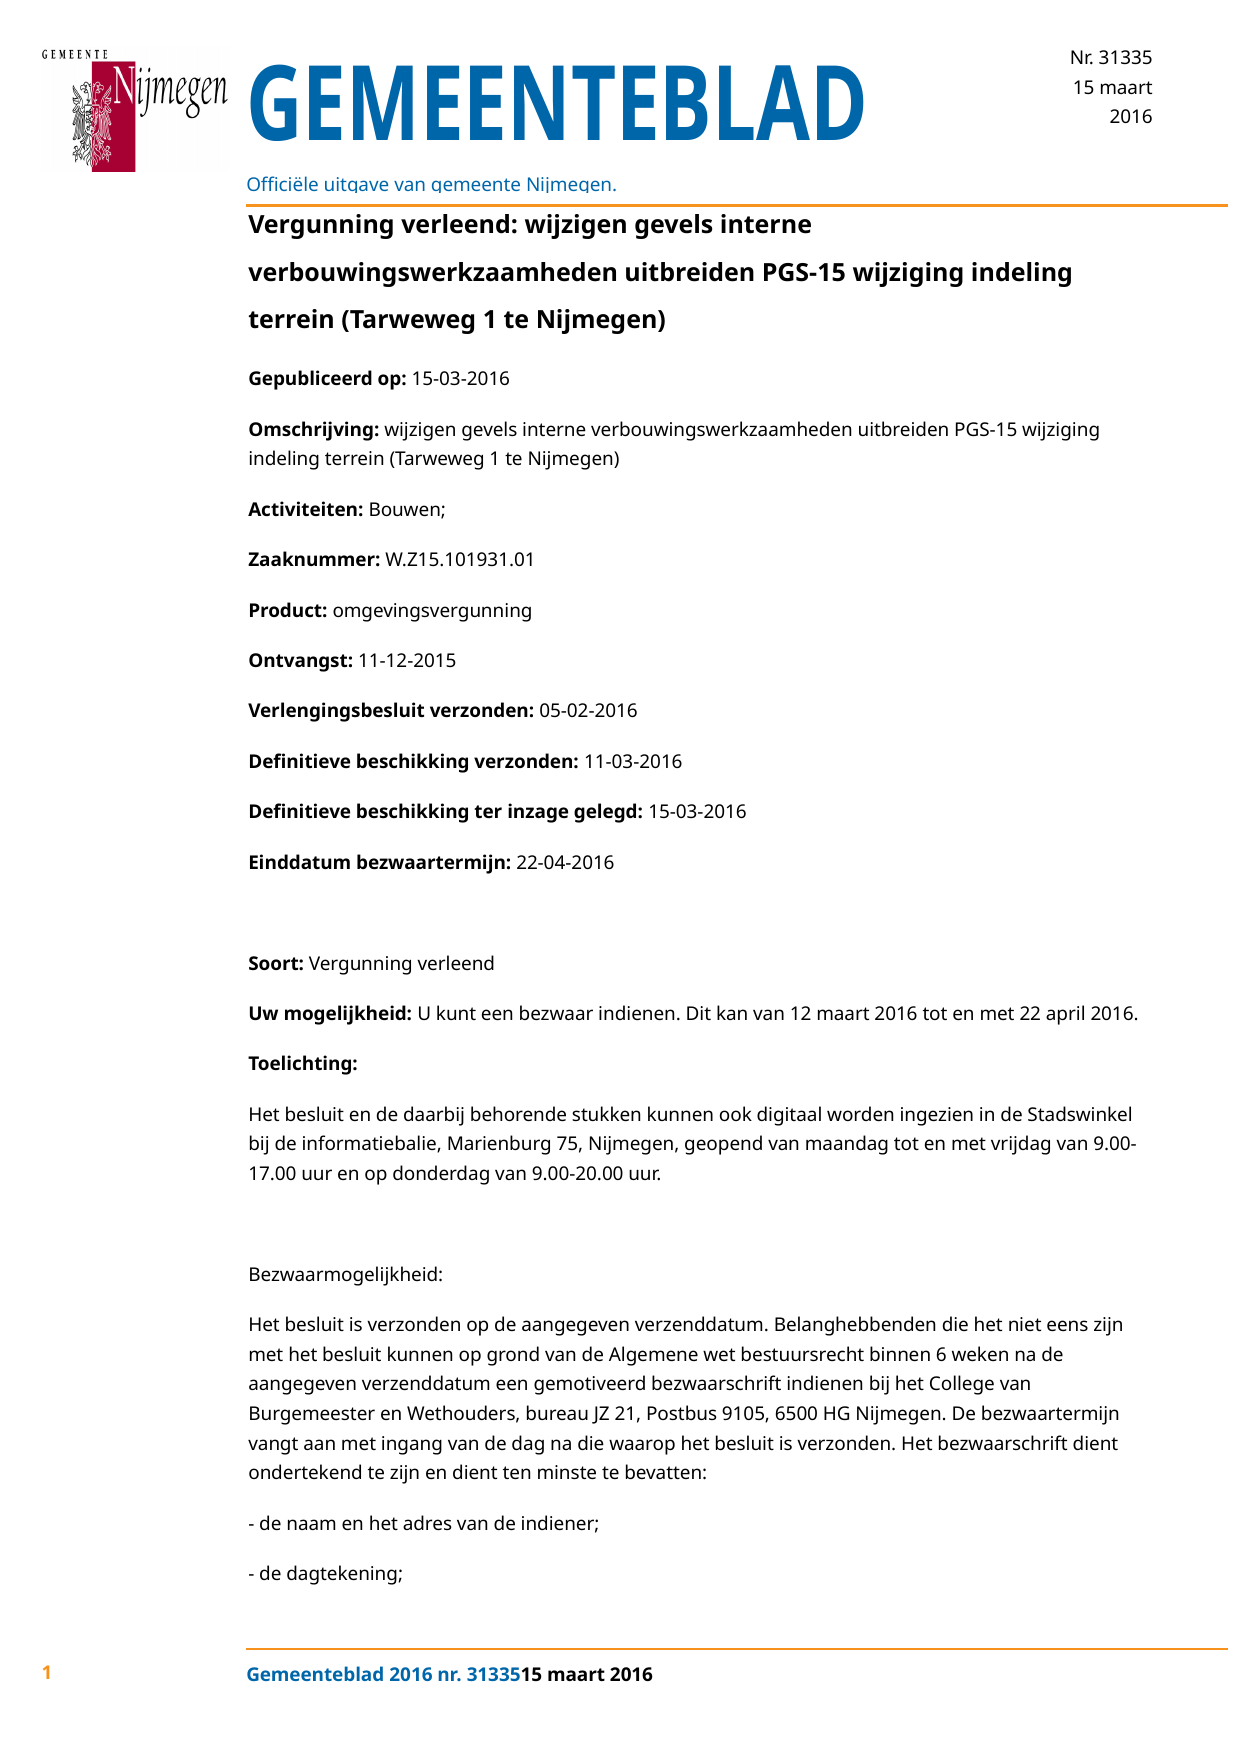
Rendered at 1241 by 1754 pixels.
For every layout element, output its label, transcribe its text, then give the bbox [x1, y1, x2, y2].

text Het besluit is verzonden op de aangegeven verzenddatum. Belanghebbenden die het niet eens zijn met het besluit kunnen op grond van de Algemene wet bestuursrecht binnen 6 weken na de aangegeven verzenddatum een gemotiveerd bezwaarschrift indienen bij het College van Burgemeester en Wethouders, bureau JZ 21, Postbus 9105, 6500 HG Nijmegen. De bezwaartermijn vangt aan met ingang van de dag na die waarop het besluit is verzonden. Het bezwaarschrift dient ondertekend te zijn en dient ten minste te bevatten: [248, 1311, 1152, 1485]
text Soort: Vergunning verleend [248, 950, 1152, 975]
text Ontvangst: 11-12-2015 [248, 647, 1152, 673]
picture [41, 47, 231, 172]
text Vergunning verleend: wijzigen gevels interne verbouwingswerkzaamheden uitbreiden PGS-15 wijziging indeling terrein (Tarweweg 1 te Nijmegen) [248, 207, 1152, 336]
text Gepubliceerd op: 15-03-2016 [248, 366, 1152, 391]
text Einddatum bezwaartermijn: 22-04-2016 [248, 849, 1152, 874]
text - de dagtekening; [248, 1560, 1152, 1586]
text Activiteiten: Bouwen; [248, 496, 1152, 522]
text Product: omgevingsvergunning [248, 597, 1152, 622]
text Het besluit en de daarbij behorende stukken kunnen ook digitaal worden ingezien in de Stadswinkel bij de informatiebalie, Marienburg 75, Nijmegen, geopend van maandag tot en met vrijdag van 9.00-17.00 uur en op donderdag van 9.00-20.00 uur. [248, 1101, 1152, 1186]
text Zaaknummer: W.Z15.101931.01 [248, 546, 1152, 572]
text Toelichting: [248, 1051, 1152, 1076]
text Definitieve beschikking ter inzage gelegd: 15-03-2016 [248, 798, 1152, 824]
text Verlengingsbesluit verzonden: 05-02-2016 [248, 698, 1152, 723]
text - de naam en het adres van de indiener; [248, 1510, 1152, 1535]
text Omschrijving: wijzigen gevels interne verbouwingswerkzaamheden uitbreiden PGS-15 wijziging indeling terrein (Tarweweg 1 te Nijmegen) [248, 416, 1152, 471]
text Bezwaarmogelijkheid: [248, 1261, 1152, 1287]
text Definitieve beschikking verzonden: 11-03-2016 [248, 748, 1152, 774]
text Uw mogelijkheid: U kunt een bezwaar indienen. Dit kan van 12 maart 2016 tot en met 22 april 2016. [248, 1000, 1152, 1026]
